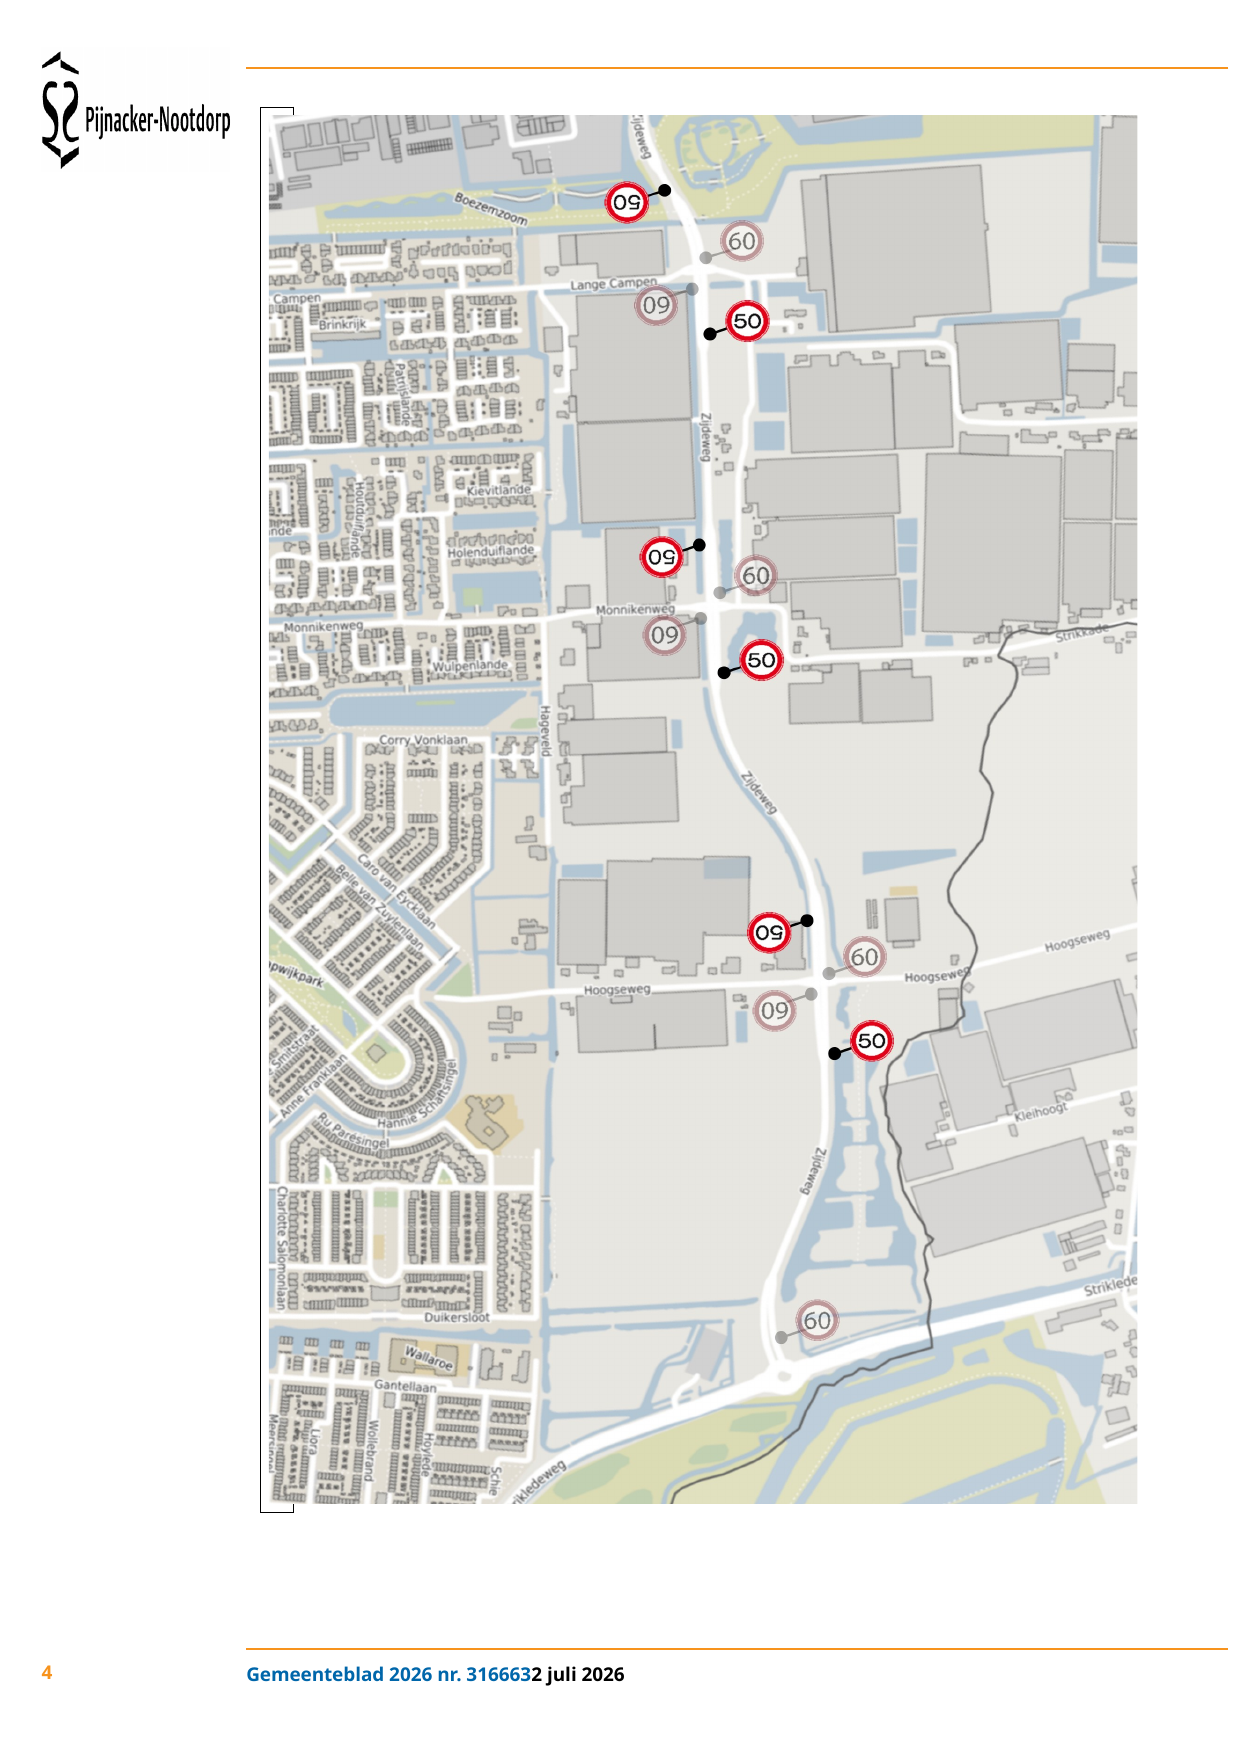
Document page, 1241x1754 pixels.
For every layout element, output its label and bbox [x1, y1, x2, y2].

picture [41, 47, 231, 172]
picture [268, 115, 1138, 1504]
